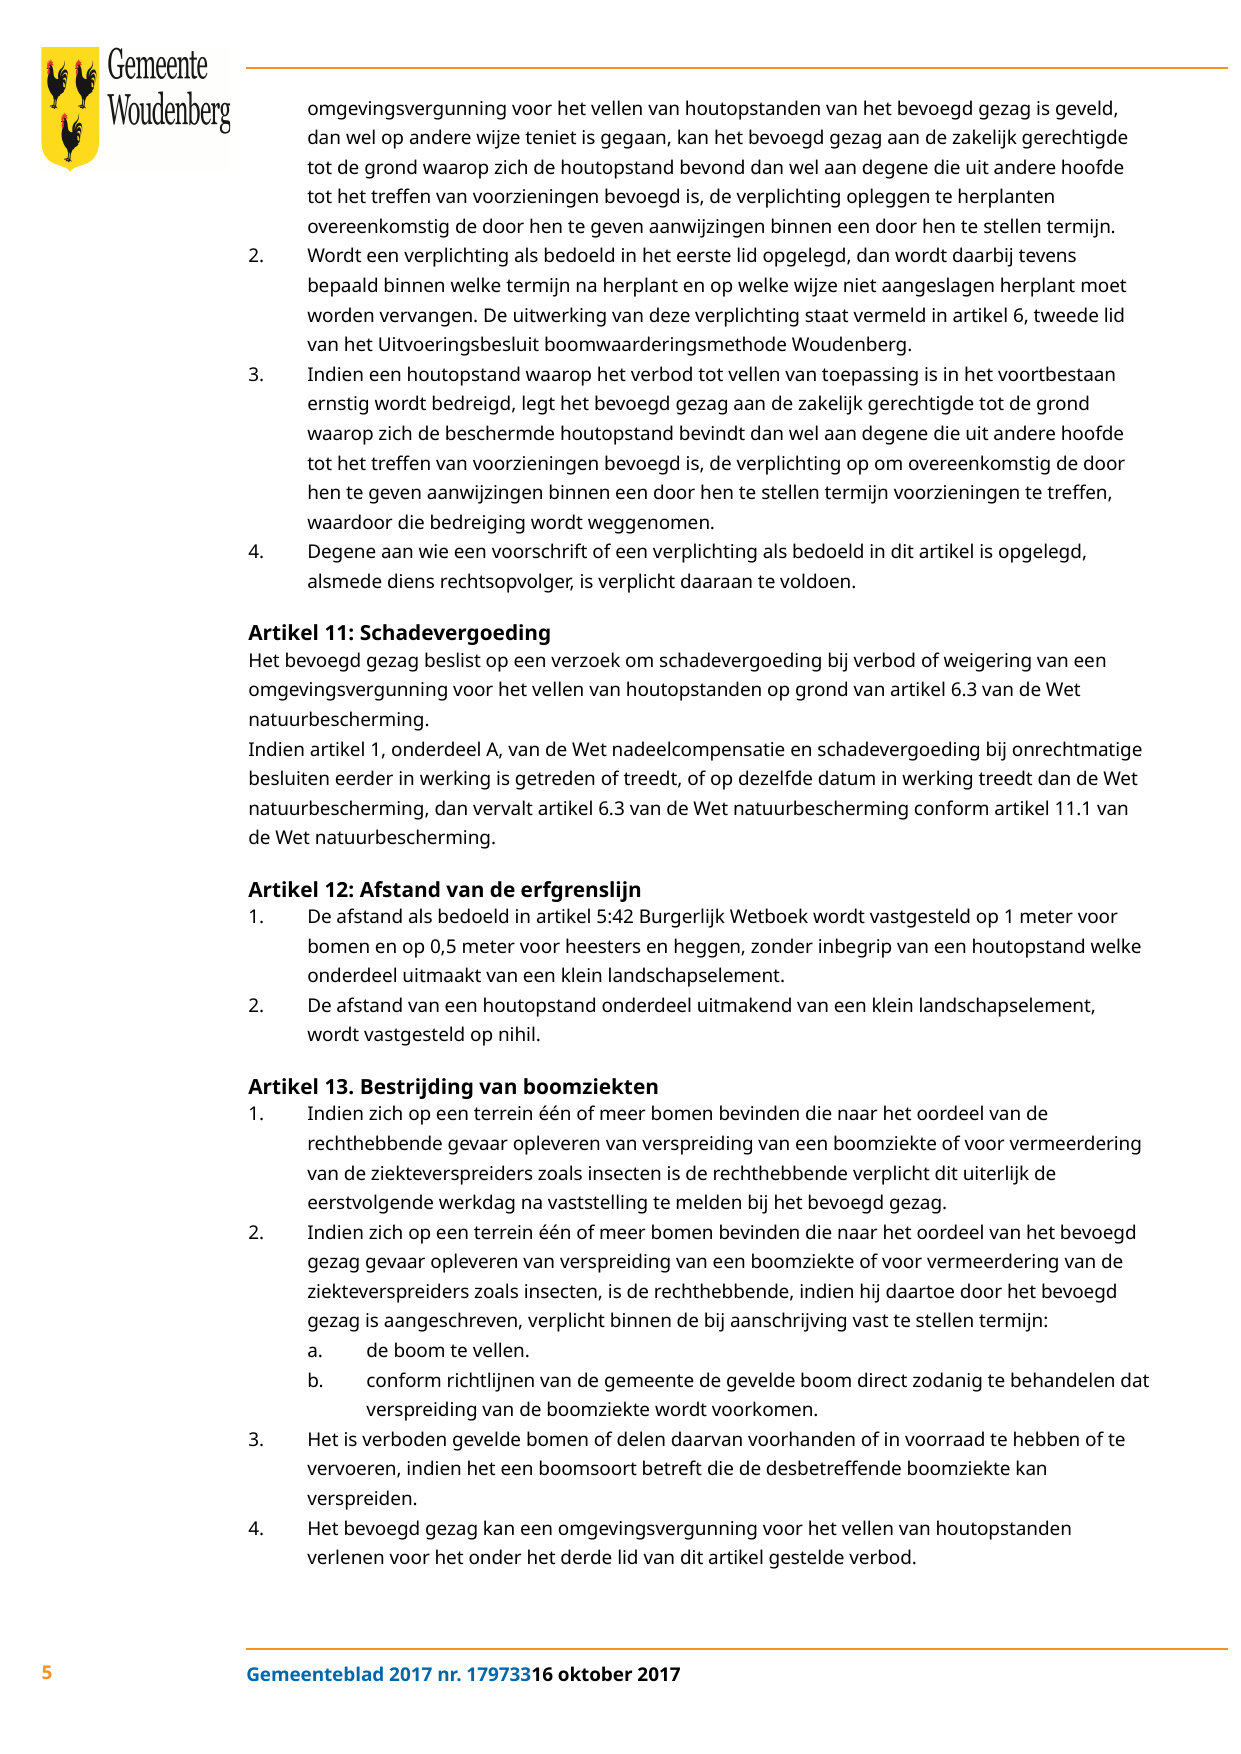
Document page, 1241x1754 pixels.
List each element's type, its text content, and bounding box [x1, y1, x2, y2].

text Indien artikel 1, onderdeel A, van de Wet nadeelcompensatie en schadevergoeding bij onrechtmatige besluiten eerder in werking is getreden of treedt, of op dezelfde datum in werking treedt dan de Wet natuurbescherming, dan vervalt artikel 6.3 van de Wet natuurbescherming conform artikel 11.1 van de Wet natuurbescherming. [248, 736, 1152, 850]
list Wordt een verplichting als bedoeld in het eerste lid opgelegd, dan wordt daarbij tevens bepaald binnen welke termijn na herplant en op welke wijze niet aangeslagen herplant moet worden vervangen. De uitwerking van deze verplichting staat vermeld in artikel 6, tweede lid van het Uitvoeringsbesluit boomwaarderingsmethode Woudenberg. [248, 243, 1152, 357]
list Het is verboden gevelde bomen of delen daarvan voorhanden of in voorraad te hebben of te vervoeren, indien het een boomsoort betreft die de desbetreffende boomziekte kan verspreiden. [248, 1426, 1152, 1511]
list De afstand van een houtopstand onderdeel uitmakend van een klein landschapselement, wordt vastgesteld op nihil. [248, 992, 1152, 1047]
text Artikel 12: Afstand van de erfgrenslijn [248, 875, 1152, 903]
text Het bevoegd gezag beslist op een verzoek om schadevergoeding bij verbod of weigering van een omgevingsvergunning voor het vellen van houtopstanden op grond van artikel 6.3 van de Wet natuurbescherming. [248, 647, 1152, 732]
list Het bevoegd gezag kan een omgevingsvergunning voor het vellen van houtopstanden verlenen voor het onder het derde lid van dit artikel gestelde verbod. [248, 1515, 1152, 1570]
list Degene aan wie een voorschrift of een verplichting als bedoeld in dit artikel is opgelegd, alsmede diens rechtsopvolger, is verplicht daaraan te voldoen. [248, 538, 1152, 594]
list Indien zich op een terrein één of meer bomen bevinden die naar het oordeel van het bevoegd gezag gevaar opleveren van verspreiding van een boomziekte of voor vermeerdering van de ziekteverspreiders zoals insecten, is de rechthebbende, indien hij daartoe door het bevoegd gezag is aangeschreven, verplicht binnen de bij aanschrijving vast te stellen termijn: [248, 1219, 1152, 1333]
list De afstand als bedoeld in artikel 5:42 Burgerlijk Wetboek wordt vastgesteld op 1 meter voor bomen en op 0,5 meter voor heesters en heggen, zonder inbegrip van een houtopstand welke onderdeel uitmaakt van een klein landschapselement. [248, 903, 1152, 988]
list omgevingsvergunning voor het vellen van houtopstanden van het bevoegd gezag is geveld, dan wel op andere wijze teniet is gegaan, kan het bevoegd gezag aan de zakelijk gerechtigde tot de grond waarop zich de houtopstand bevond dan wel aan degene die uit andere hoofde tot het treffen van voorzieningen bevoegd is, de verplichting opleggen te herplanten overeenkomstig de door hen te geven aanwijzingen binnen een door hen te stellen termijn. [248, 95, 1152, 239]
text Artikel 11: Schadevergoeding [248, 618, 1152, 647]
picture [41, 47, 231, 172]
list conform richtlijnen van de gemeente de gevelde boom direct zodanig te behandelen dat verspreiding van de boomziekte wordt voorkomen. [307, 1367, 1152, 1422]
text Artikel 13. Bestrijding van boomziekten [248, 1072, 1152, 1101]
list de boom te vellen. [307, 1337, 1152, 1363]
list Indien een houtopstand waarop het verbod tot vellen van toepassing is in het voortbestaan ernstig wordt bedreigd, legt het bevoegd gezag aan de zakelijk gerechtigde tot de grond waarop zich de beschermde houtopstand bevindt dan wel aan degene die uit andere hoofde tot het treffen van voorzieningen bevoegd is, de verplichting op om overeenkomstig de door hen te geven aanwijzingen binnen een door hen te stellen termijn voorzieningen te treffen, waardoor die bedreiging wordt weggenomen. [248, 361, 1152, 535]
list Indien zich op een terrein één of meer bomen bevinden die naar het oordeel van de rechthebbende gevaar opleveren van verspreiding van een boomziekte of voor vermeerdering van de ziekteverspreiders zoals insecten is de rechthebbende verplicht dit uiterlijk de eerstvolgende werkdag na vaststelling te melden bij het bevoegd gezag. [248, 1101, 1152, 1215]
